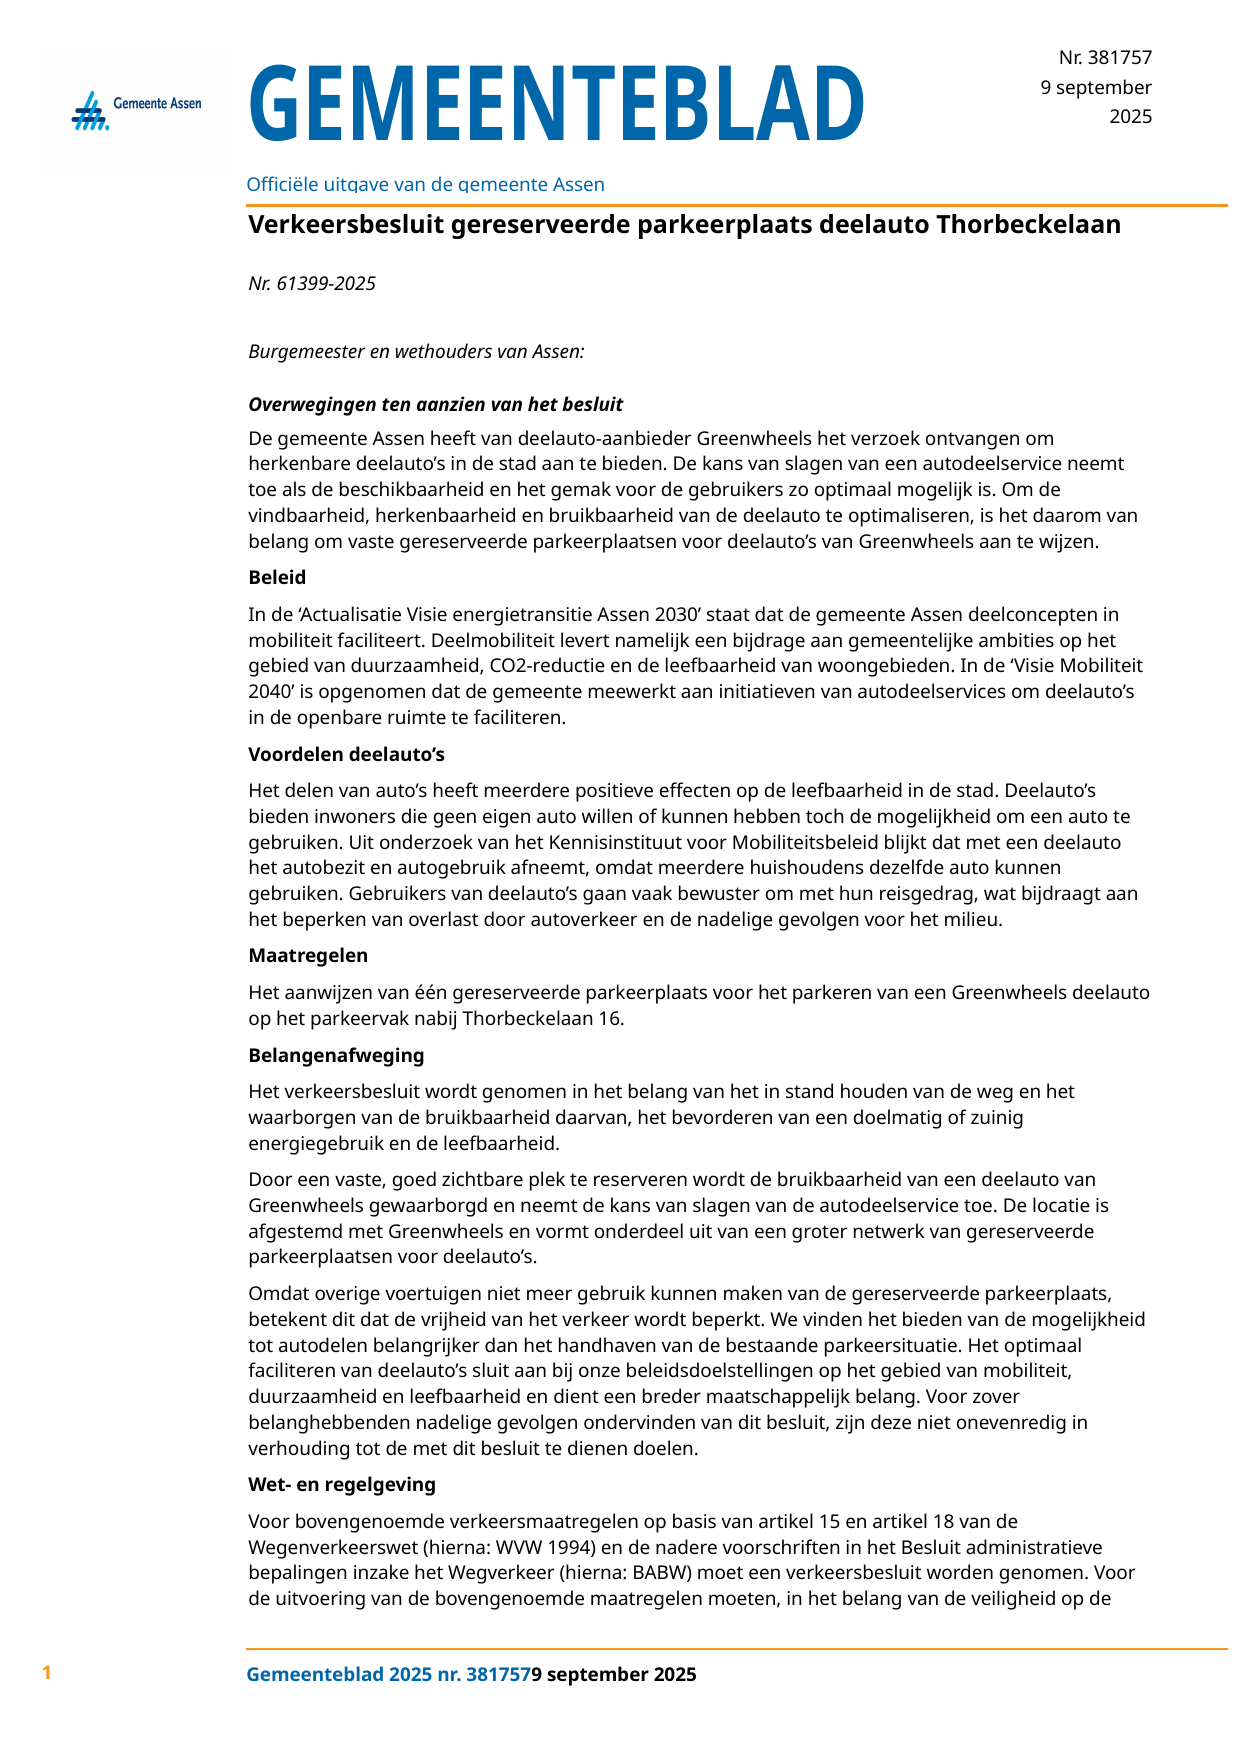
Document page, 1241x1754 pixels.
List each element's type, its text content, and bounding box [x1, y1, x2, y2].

text Omdat overige voertuigen niet meer gebruik kunnen maken van de gereserveerde parkeerplaats, betekent dit dat de vrijheid van het verkeer wordt beperkt. We vinden het bieden van de mogelijkheid tot autodelen belangrijker dan het handhaven van de bestaande parkeersituatie. Het optimaal faciliteren van deelauto’s sluit aan bij onze beleidsdoelstellingen op het gebied van mobiliteit, duurzaamheid en leefbaarheid en dient een breder maatschappelijk belang. Voor zover belanghebbenden nadelige gevolgen ondervinden van dit besluit, zijn deze niet onevenredig in verhouding tot de met dit besluit te dienen doelen. [248, 1280, 1152, 1461]
text De gemeente Assen heeft van deelauto-aanbieder Greenwheels het verzoek ontvangen om herkenbare deelauto’s in de stad aan te bieden. De kans van slagen van een autodeelservice neemt toe als de beschikbaarheid en het gemak voor de gebruikers zo optimaal mogelijk is. Om de vindbaarheid, herkenbaarheid en bruikbaarheid van de deelauto te optimaliseren, is het daarom van belang om vaste gereserveerde parkeerplaatsen voor deelauto’s van Greenwheels aan te wijzen. [248, 425, 1152, 553]
text Burgemeester en wethouders van Assen: [248, 338, 1152, 364]
text Het aanwijzen van één gereserveerde parkeerplaats voor het parkeren van een Greenwheels deelauto op het parkeervak nabij Thorbeckelaan 16. [248, 979, 1152, 1031]
text In de ‘Actualisatie Visie energietransitie Assen 2030’ staat dat de gemeente Assen deelconcepten in mobiliteit faciliteert. Deelmobiliteit levert namelijk een bijdrage aan gemeentelijke ambities op het gebied van duurzaamheid, CO2-reductie en de leefbaarheid van woongebieden. In de ‘Visie Mobiliteit 2040’ is opgenomen dat de gemeente meewerkt aan initiatieven van autodeelservices om deelauto’s in de openbare ruimte te faciliteren. [248, 601, 1152, 730]
text Beleid [248, 564, 1152, 590]
text Maatregelen [248, 943, 1152, 968]
text Wet- en regelgeving [248, 1471, 1152, 1497]
picture [41, 47, 231, 172]
text Het verkeersbesluit wordt genomen in het belang van het in stand houden van de weg en het waarborgen van de bruikbaarheid daarvan, het bevorderen van een doelmatig of zuinig energiegebruik en de leefbaarheid. [248, 1078, 1152, 1156]
text Verkeersbesluit gereserveerde parkeerplaats deelauto Thorbeckelaan [248, 207, 1152, 241]
text Het delen van auto’s heeft meerdere positieve effecten op de leefbaarheid in de stad. Deelauto’s bieden inwoners die geen eigen auto willen of kunnen hebben toch de mogelijkheid om een auto te gebruiken. Uit onderzoek van het Kennisinstituut voor Mobiliteitsbeleid blijkt dat met een deelauto het autobezit en autogebruik afneemt, omdat meerdere huishoudens dezelfde auto kunnen gebruiken. Gebruikers van deelauto’s gaan vaak bewuster om met hun reisgedrag, wat bijdraagt aan het beperken van overlast door autoverkeer en de nadelige gevolgen voor het milieu. [248, 777, 1152, 932]
text Nr. 61399-2025 [248, 270, 1152, 296]
text Voordelen deelauto’s [248, 741, 1152, 766]
text Belangenafweging [248, 1042, 1152, 1067]
text Voor bovengenoemde verkeersmaatregelen op basis van artikel 15 en artikel 18 van de Wegenverkeerswet (hierna: WVW 1994) en de nadere voorschriften in het Besluit administratieve bepalingen inzake het Wegverkeer (hierna: BABW) moet een verkeersbesluit worden genomen. Voor de uitvoering van de bovengenoemde maatregelen moeten, in het belang van de veiligheid op de [248, 1508, 1152, 1611]
text Overwegingen ten aanzien van het besluit [248, 391, 1152, 417]
text Door een vaste, goed zichtbare plek te reserveren wordt de bruikbaarheid van een deelauto van Greenwheels gewaarborgd en neemt de kans van slagen van de autodeelservice toe. De locatie is afgestemd met Greenwheels en vormt onderdeel uit van een groter netwerk van gereserveerde parkeerplaatsen voor deelauto’s. [248, 1167, 1152, 1269]
